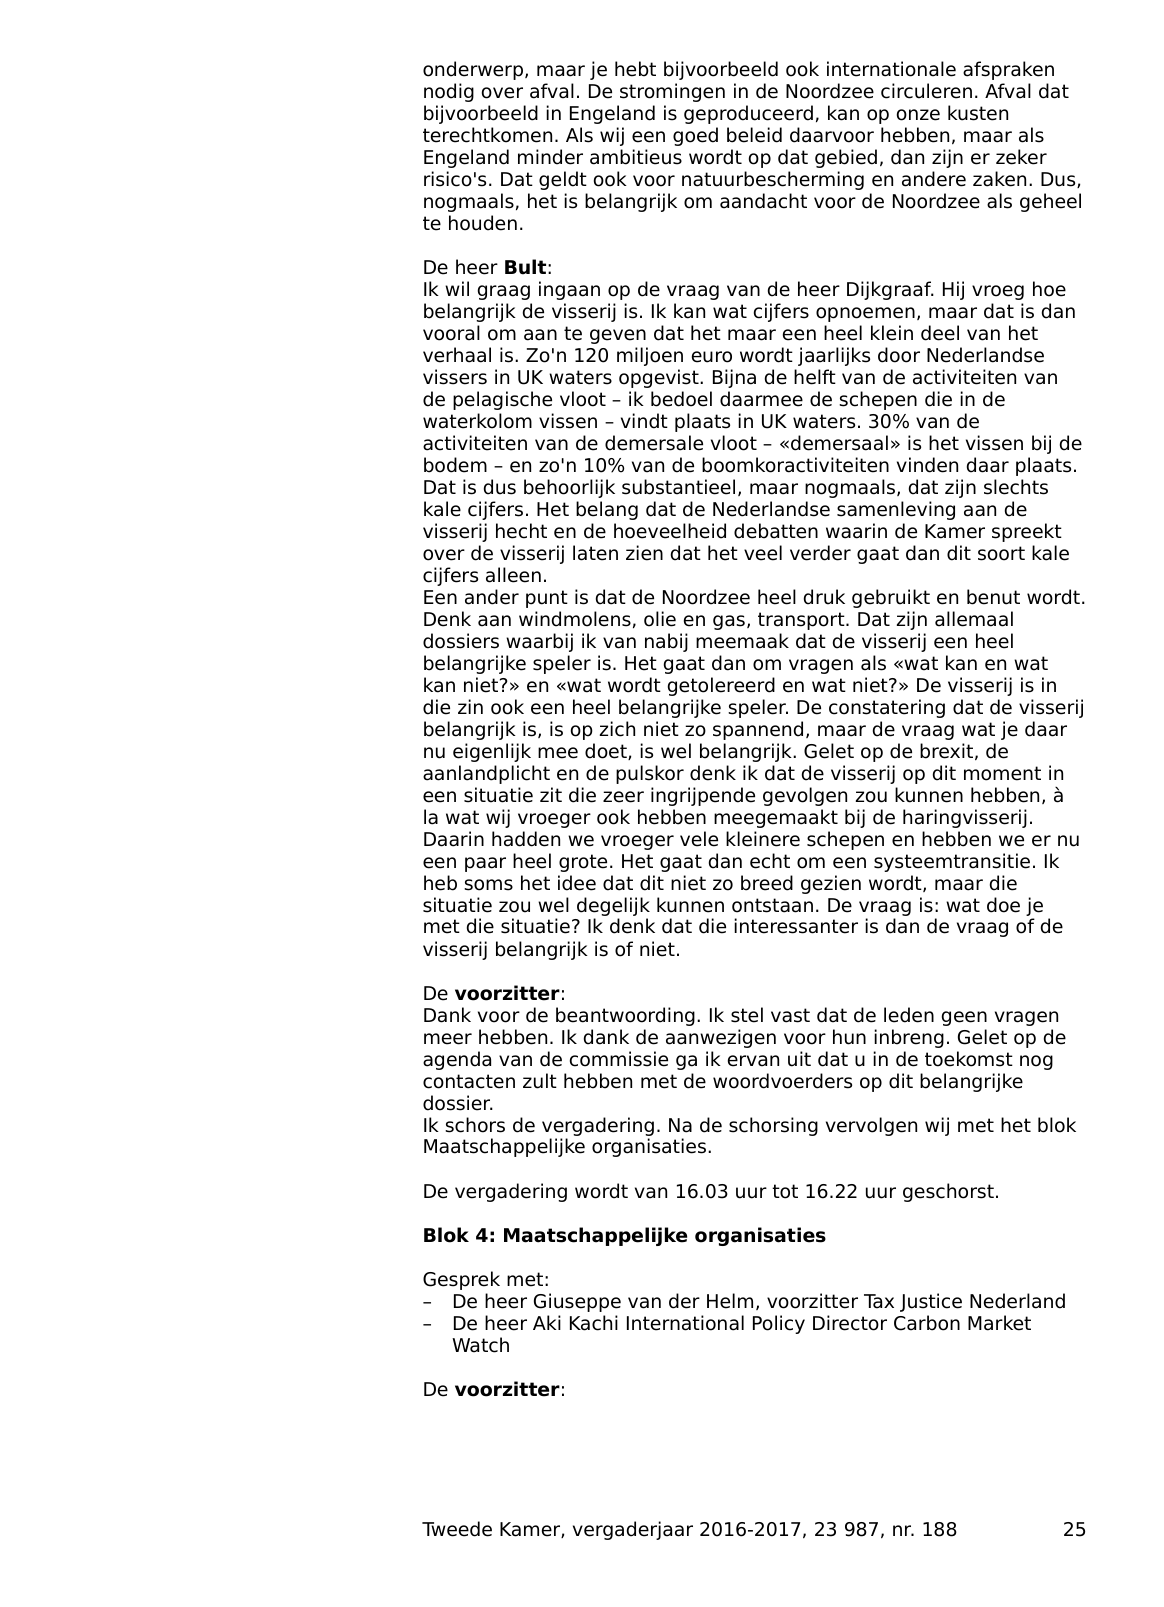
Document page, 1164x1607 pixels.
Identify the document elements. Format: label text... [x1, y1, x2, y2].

text De voorzitter: [422, 983, 1087, 1004]
text – De heer Giuseppe van der Helm, voorzitter Tax Justice Nederland [422, 1291, 1087, 1313]
text Gesprek met: [422, 1269, 1087, 1291]
text Ik wil graag ingaan op de vraag van de heer Dijkgraaf. Hij vroeg hoe belangrijk de visserij is. Ik kan wat cijfers opnoemen, maar dat is dan vooral om aan te geven dat het maar een heel klein deel van het verhaal is. Zo'n 120 miljoen euro wordt jaarlijks door Nederlandse vissers in UK waters opgevist. Bijna de helft van de activiteiten van de pelagische vloot – ik bedoel daarmee de schepen die in de waterkolom vissen – vindt plaats in UK waters. 30% van de activiteiten van de demersale vloot – «demersaal» is het vissen bij de bodem – en zo'n 10% van de boomkoractiviteiten vinden daar plaats. Dat is dus behoorlijk substantieel, maar nogmaals, dat zijn slechts kale cijfers. Het belang dat de Nederlandse samenleving aan de visserij hecht en de hoeveelheid debatten waarin de Kamer spreekt over de visserij laten zien dat het veel verder gaat dan dit soort kale cijfers alleen. [422, 279, 1087, 587]
text De vergadering wordt van 16.03 uur tot 16.22 uur geschorst. [422, 1181, 1087, 1203]
text onderwerp, maar je hebt bijvoorbeeld ook internationale afspraken nodig over afval. De stromingen in de Noordzee circuleren. Afval dat bijvoorbeeld in Engeland is geproduceerd, kan op onze kusten terechtkomen. Als wij een goed beleid daarvoor hebben, maar als Engeland minder ambitieus wordt op dat gebied, dan zijn er zeker risico's. Dat geldt ook voor natuurbescherming en andere zaken. Dus, nogmaals, het is belangrijk om aandacht voor de Noordzee als geheel te houden. [422, 59, 1087, 235]
text Ik schors de vergadering. Na de schorsing vervolgen wij met het blok Maatschappelijke organisaties. [422, 1114, 1087, 1158]
subtitle Blok 4: Maatschappelijke organisaties [422, 1225, 1087, 1247]
text Dank voor de beantwoording. Ik stel vast dat de leden geen vragen meer hebben. Ik dank de aanwezigen voor hun inbreng. Gelet op de agenda van de commissie ga ik ervan uit dat u in de toekomst nog contacten zult hebben met de woordvoerders op dit belangrijke dossier. [422, 1004, 1087, 1114]
text De heer Bult: [422, 257, 1087, 279]
text – De heer Aki Kachi International Policy Director Carbon Market Watch [422, 1313, 1087, 1357]
text De voorzitter: [422, 1379, 1087, 1401]
text Een ander punt is dat de Noordzee heel druk gebruikt en benut wordt. Denk aan windmolens, olie en gas, transport. Dat zijn allemaal dossiers waarbij ik van nabij meemaak dat de visserij een heel belangrijke speler is. Het gaat dan om vragen als «wat kan en wat kan niet?» en «wat wordt getolereerd en wat niet?» De visserij is in die zin ook een heel belangrijke speler. De constatering dat de visserij belangrijk is, is op zich niet zo spannend, maar de vraag wat je daar nu eigenlijk mee doet, is wel belangrijk. Gelet op de brexit, de aanlandplicht en de pulskor denk ik dat de visserij op dit moment in een situatie zit die zeer ingrijpende gevolgen zou kunnen hebben, à la wat wij vroeger ook hebben meegemaakt bij de haringvisserij. Daarin hadden we vroeger vele kleinere schepen en hebben we er nu een paar heel grote. Het gaat dan echt om een systeemtransitie. Ik heb soms het idee dat dit niet zo breed gezien wordt, maar die situatie zou wel degelijk kunnen ontstaan. De vraag is: wat doe je met die situatie? Ik denk dat die interessanter is dan de vraag of de visserij belangrijk is of niet. [422, 587, 1087, 960]
